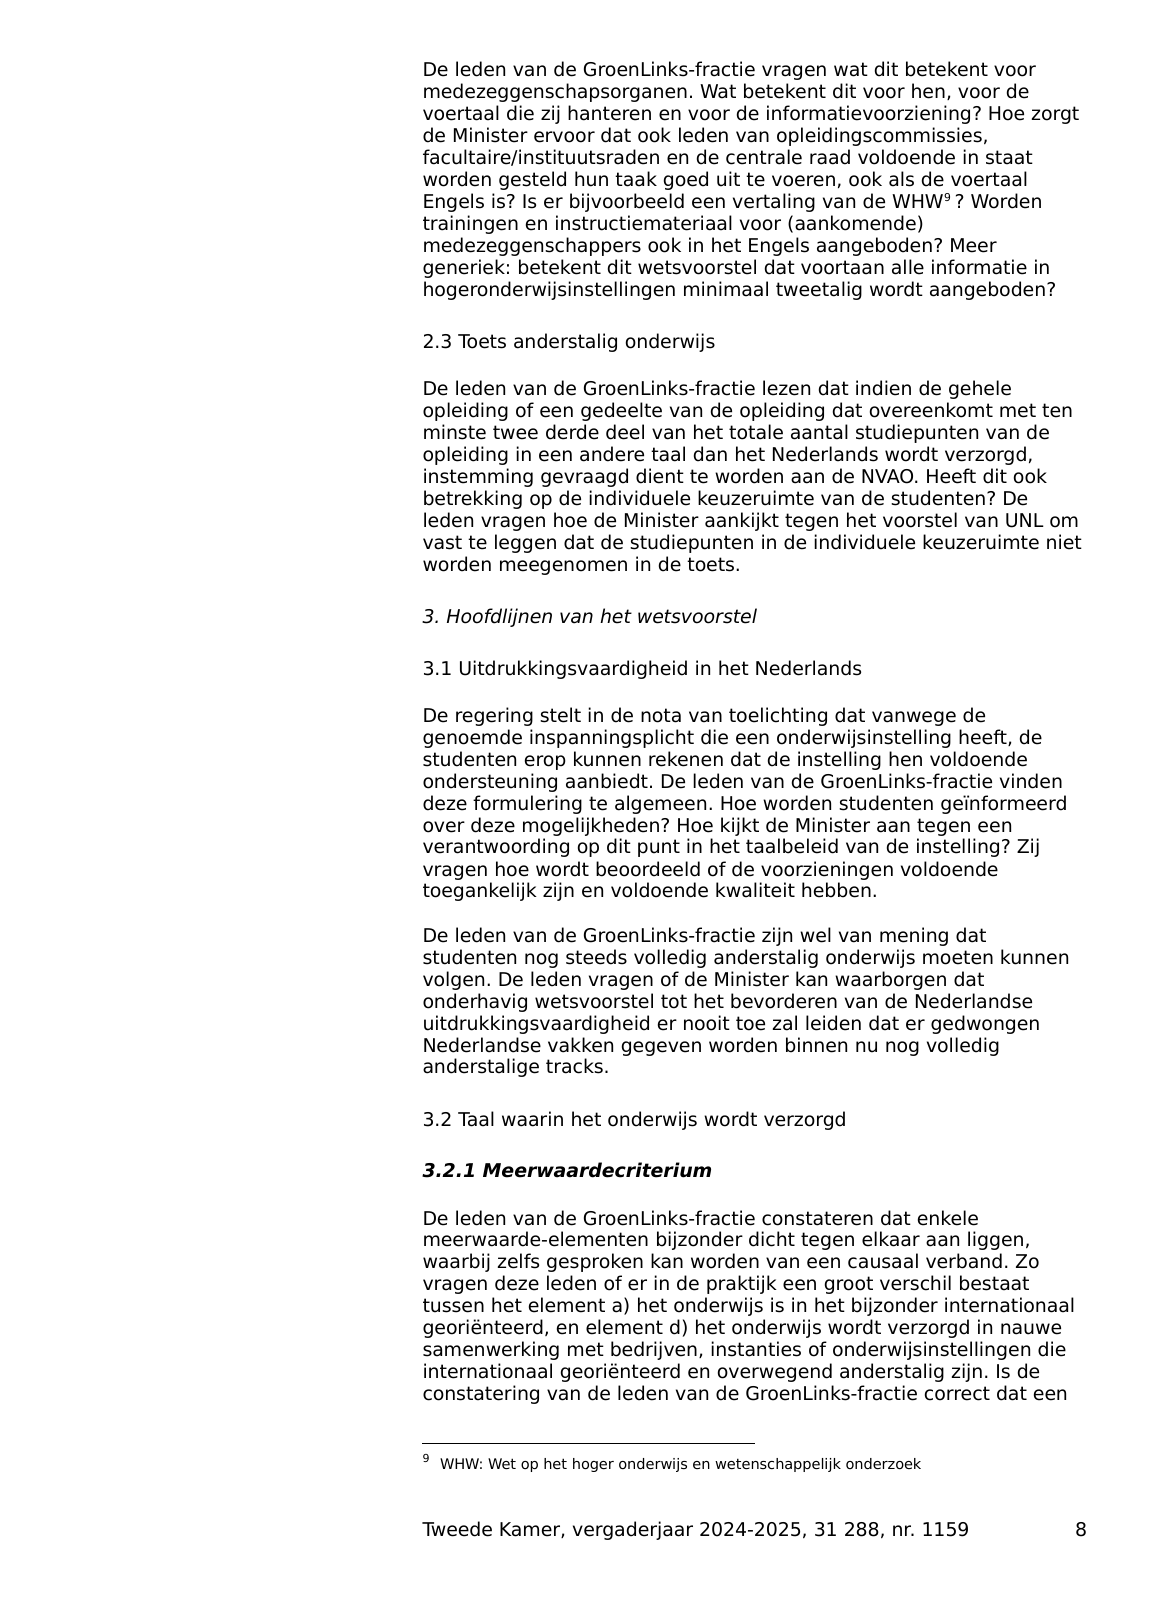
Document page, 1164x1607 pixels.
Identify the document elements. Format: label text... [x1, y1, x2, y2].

text De leden van de GroenLinks-fractie constateren dat enkele meerwaarde-elementen bijzonder dicht tegen elkaar aan liggen, waarbij zelfs gesproken kan worden van een causaal verband. Zo vragen deze leden of er in de praktijk een groot verschil bestaat tussen het element a) het onderwijs is in het bijzonder internationaal georiënteerd, en element d) het onderwijs wordt verzorgd in nauwe samenwerking met bedrijven, instanties of onderwijsinstellingen die internationaal georiënteerd en overwegend anderstalig zijn. Is de constatering van de leden van de GroenLinks-fractie correct dat een [422, 1207, 1087, 1405]
subtitle 3. Hoofdlijnen van het wetsvoorstel [422, 606, 1087, 628]
subtitle 3.1 Uitdrukkingsvaardigheid in het Nederlands [422, 658, 1087, 679]
subtitle 3.2.1 Meerwaardecriterium [422, 1160, 1087, 1182]
text De leden van de GroenLinks-fractie vragen wat dit betekent voor medezeggenschapsorganen. Wat betekent dit voor hen, voor de voertaal die zij hanteren en voor de informatievoorziening? Hoe zorgt de Minister ervoor dat ook leden van opleidingscommissies, facultaire/instituutsraden en de centrale raad voldoende in staat worden gesteld hun taak goed uit te voeren, ook als de voertaal Engels is? Is er bijvoorbeeld een vertaling van de WHW? Worden trainingen en instructiemateriaal voor (aankomende) medezeggenschappers ook in het Engels aangeboden? Meer generiek: betekent dit wetsvoorstel dat voortaan alle informatie in hogeronderwijsinstellingen minimaal tweetalig wordt aangeboden? [422, 59, 1087, 301]
text WHW: Wet op het hoger onderwijs en wetenschappelijk onderzoek [422, 1452, 1087, 1474]
text De leden van de GroenLinks-fractie lezen dat indien de gehele opleiding of een gedeelte van de opleiding dat overeenkomt met ten minste twee derde deel van het totale aantal studiepunten van de opleiding in een andere taal dan het Nederlands wordt verzorgd, instemming gevraagd dient te worden aan de NVAO. Heeft dit ook betrekking op de individuele keuzeruimte van de studenten? De leden vragen hoe de Minister aankijkt tegen het voorstel van UNL om vast te leggen dat de studiepunten in de individuele keuzeruimte niet worden meegenomen in de toets. [422, 378, 1087, 576]
text De regering stelt in de nota van toelichting dat vanwege de genoemde inspanningsplicht die een onderwijsinstelling heeft, de studenten erop kunnen rekenen dat de instelling hen voldoende ondersteuning aanbiedt. De leden van de GroenLinks-fractie vinden deze formulering te algemeen. Hoe worden studenten geïnformeerd over deze mogelijkheden? Hoe kijkt de Minister aan tegen een verantwoording op dit punt in het taalbeleid van de instelling? Zij vragen hoe wordt beoordeeld of de voorzieningen voldoende toegankelijk zijn en voldoende kwaliteit hebben. [422, 704, 1087, 902]
subtitle 3.2 Taal waarin het onderwijs wordt verzorgd [422, 1108, 1087, 1130]
subtitle 2.3 Toets anderstalig onderwijs [422, 331, 1087, 353]
text De leden van de GroenLinks-fractie zijn wel van mening dat studenten nog steeds volledig anderstalig onderwijs moeten kunnen volgen. De leden vragen of de Minister kan waarborgen dat onderhavig wetsvoorstel tot het bevorderen van de Nederlandse uitdrukkingsvaardigheid er nooit toe zal leiden dat er gedwongen Nederlandse vakken gegeven worden binnen nu nog volledig anderstalige tracks. [422, 924, 1087, 1078]
